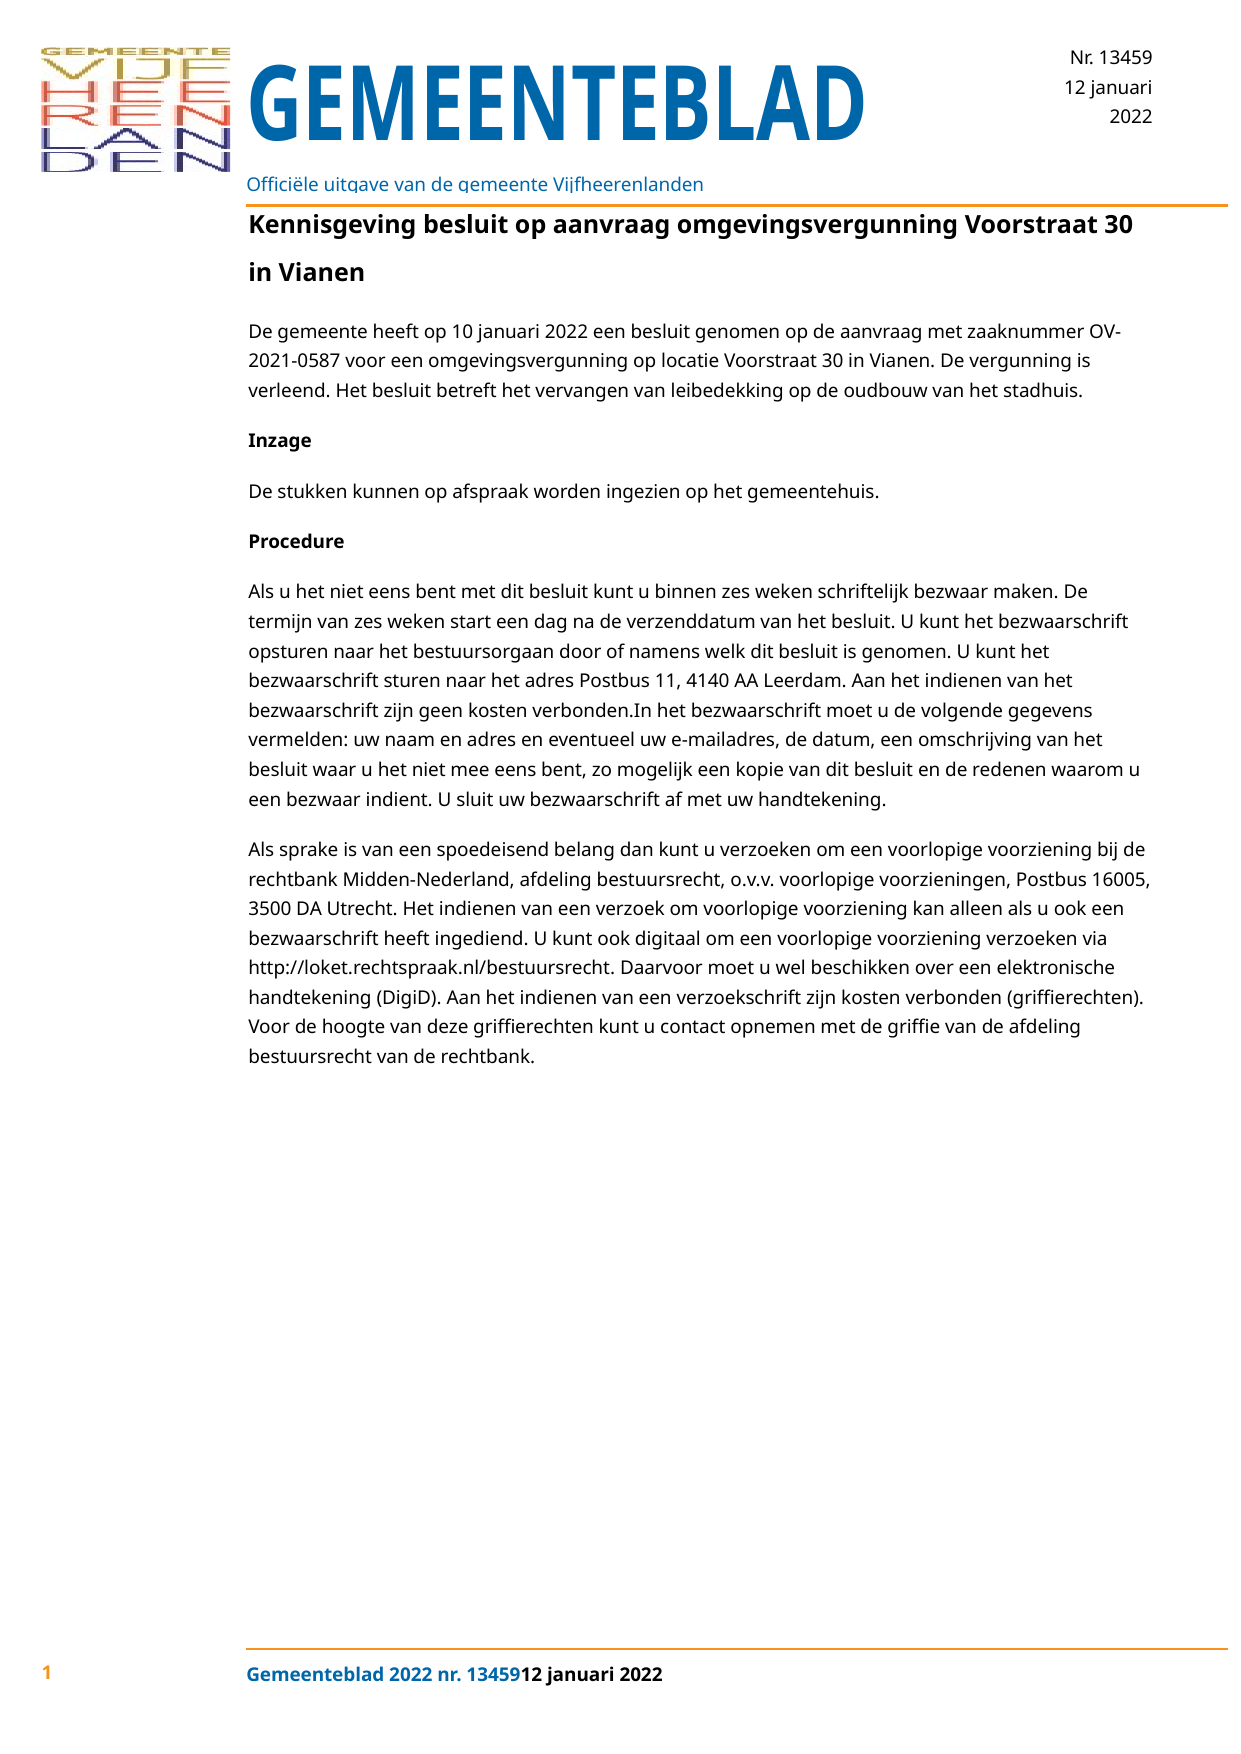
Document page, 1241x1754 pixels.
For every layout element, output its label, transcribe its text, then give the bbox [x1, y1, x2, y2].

text Als u het niet eens bent met dit besluit kunt u binnen zes weken schriftelijk bezwaar maken. De termijn van zes weken start een dag na de verzenddatum van het besluit. U kunt het bezwaarschrift opsturen naar het bestuursorgaan door of namens welk dit besluit is genomen. U kunt het bezwaarschrift sturen naar het adres Postbus 11, 4140 AA Leerdam. Aan het indienen van het bezwaarschrift zijn geen kosten verbonden.In het bezwaarschrift moet u de volgende gegevens vermelden: uw naam en adres en eventueel uw e-mailadres, de datum, een omschrijving van het besluit waar u het niet mee eens bent, zo mogelijk een kopie van dit besluit en de redenen waarom u een bezwaar indient. U sluit uw bezwaarschrift af met uw handtekening. [248, 579, 1152, 812]
text Inzage [248, 427, 1152, 453]
text Kennisgeving besluit op aanvraag omgevingsvergunning Voorstraat 30 in Vianen [248, 207, 1152, 288]
text De stukken kunnen op afspraak worden ingezien op het gemeentehuis. [248, 478, 1152, 504]
text Als sprake is van een spoedeisend belang dan kunt u verzoeken om een voorlopige voorziening bij de rechtbank Midden-Nederland, afdeling bestuursrecht, o.v.v. voorlopige voorzieningen, Postbus 16005, 3500 DA Utrecht. Het indienen van een verzoek om voorlopige voorziening kan alleen als u ook een bezwaarschrift heeft ingediend. U kunt ook digitaal om een voorlopige voorziening verzoeken via http://loket.rechtspraak.nl/bestuursrecht. Daarvoor moet u wel beschikken over een elektronische handtekening (DigiD). Aan het indienen van een verzoekschrift zijn kosten verbonden (griffierechten). Voor de hoogte van deze griffierechten kunt u contact opnemen met de griffie van de afdeling bestuursrecht van de rechtbank. [248, 836, 1152, 1069]
text De gemeente heeft op 10 januari 2022 een besluit genomen op de aanvraag met zaaknummer OV-2021-0587 voor een omgevingsvergunning op locatie Voorstraat 30 in Vianen. De vergunning is verleend. Het besluit betreft het vervangen van leibedekking op de oudbouw van het stadhuis. [248, 318, 1152, 403]
picture [41, 47, 231, 172]
text Procedure [248, 528, 1152, 554]
